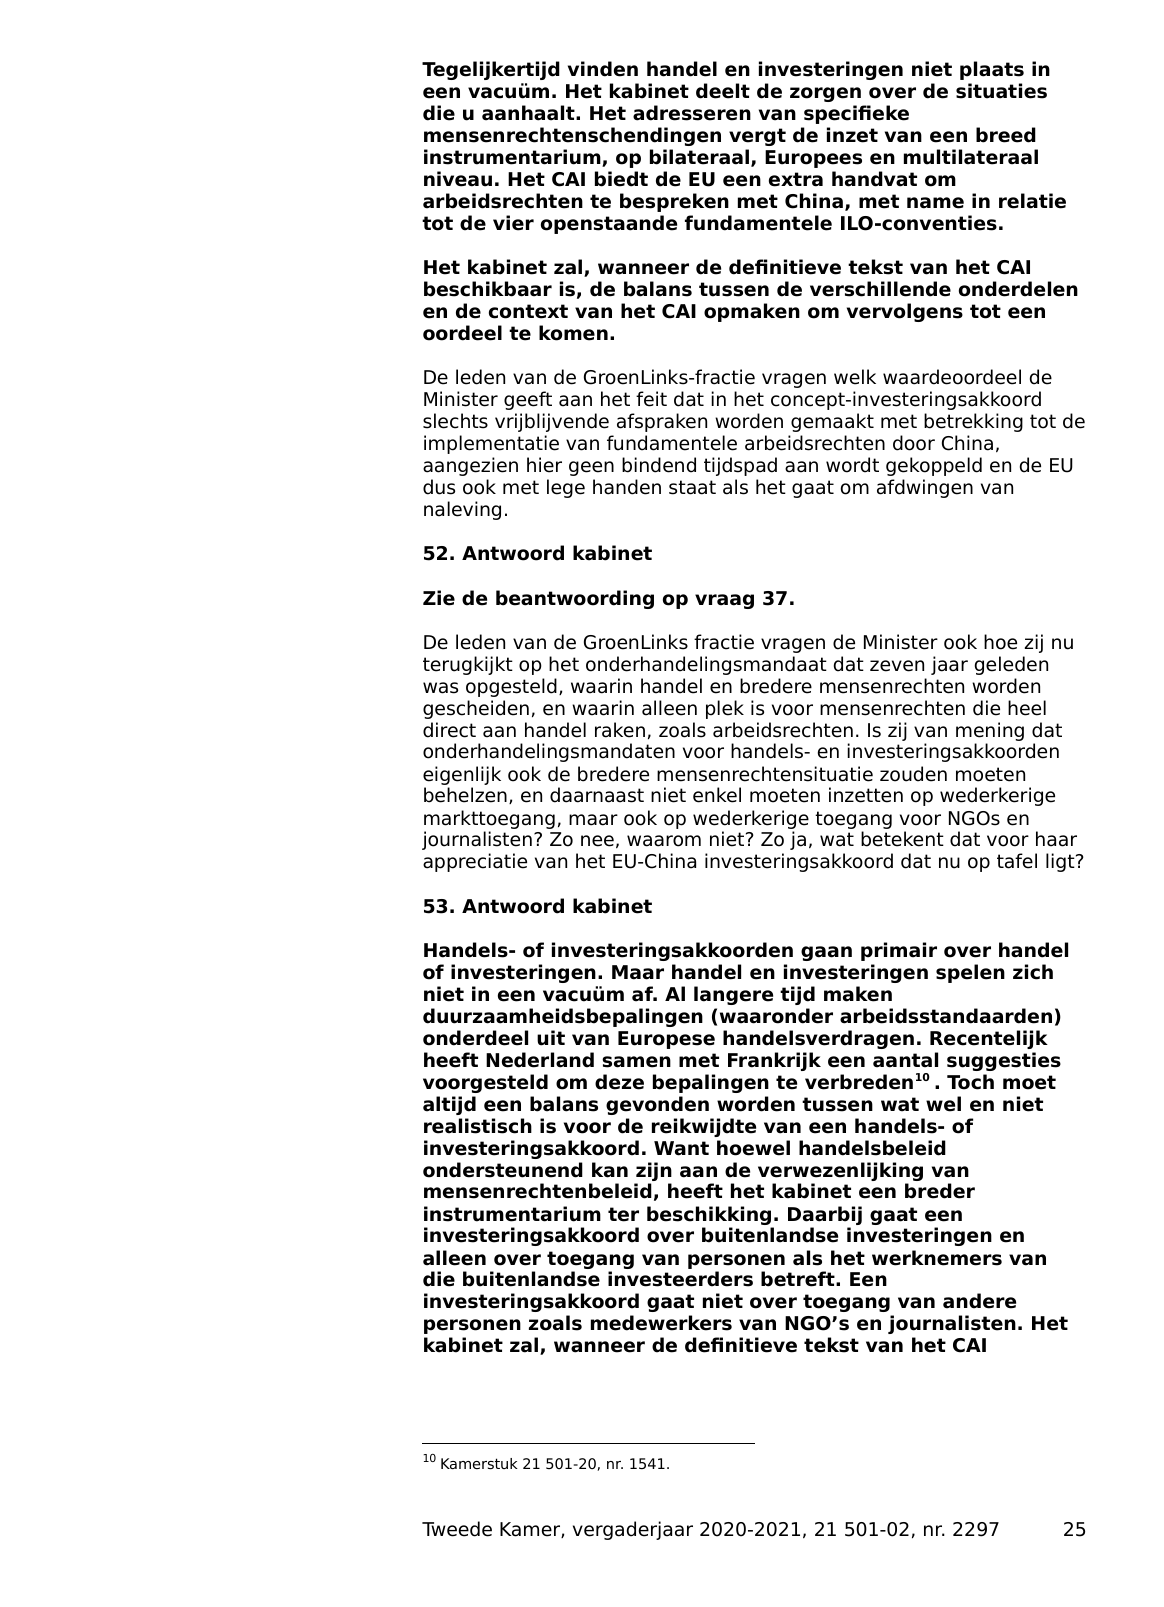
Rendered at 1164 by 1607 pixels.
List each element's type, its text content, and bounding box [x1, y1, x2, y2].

text De leden van de GroenLinks fractie vragen de Minister ook hoe zij nu terugkijkt op het onderhandelingsmandaat dat zeven jaar geleden was opgesteld, waarin handel en bredere mensenrechten worden gescheiden, en waarin alleen plek is voor mensenrechten die heel direct aan handel raken, zoals arbeidsrechten. Is zij van mening dat onderhandelingsmandaten voor handels- en investeringsakkoorden eigenlijk ook de bredere mensenrechtensituatie zouden moeten behelzen, en daarnaast niet enkel moeten inzetten op wederkerige markttoegang, maar ook op wederkerige toegang voor NGOs en journalisten? Zo nee, waarom niet? Zo ja, wat betekent dat voor haar appreciatie van het EU-China investeringsakkoord dat nu op tafel ligt? [422, 632, 1087, 873]
text De leden van de GroenLinks-fractie vragen welk waardeoordeel de Minister geeft aan het feit dat in het concept-investeringsakkoord slechts vrijblijvende afspraken worden gemaakt met betrekking tot de implementatie van fundamentele arbeidsrechten door China, aangezien hier geen bindend tijdspad aan wordt gekoppeld en de EU dus ook met lege handen staat als het gaat om afdwingen van naleving. [422, 367, 1087, 521]
subtitle 53. Antwoord kabinet [422, 896, 1087, 917]
text Zie de beantwoording op vraag 37. [422, 587, 1087, 609]
text Het kabinet zal, wanneer de definitieve tekst van het CAI beschikbaar is, de balans tussen de verschillende onderdelen en de context van het CAI opmaken om vervolgens tot een oordeel te komen. [422, 257, 1087, 345]
subtitle 52. Antwoord kabinet [422, 543, 1087, 565]
text Kamerstuk 21 501-20, nr. 1541. [422, 1452, 1087, 1474]
text Handels- of investeringsakkoorden gaan primair over handel of investeringen. Maar handel en investeringen spelen zich niet in een vacuüm af. Al langere tijd maken duurzaamheidsbepalingen (waaronder arbeidsstandaarden) onderdeel uit van Europese handelsverdragen. Recentelijk heeft Nederland samen met Frankrijk een aantal suggesties voorgesteld om deze bepalingen te verbreden. Toch moet altijd een balans gevonden worden tussen wat wel en niet realistisch is voor de reikwijdte van een handels- of investeringsakkoord. Want hoewel handelsbeleid ondersteunend kan zijn aan de verwezenlijking van mensenrechtenbeleid, heeft het kabinet een breder instrumentarium ter beschikking. Daarbij gaat een investeringsakkoord over buitenlandse investeringen en alleen over toegang van personen als het werknemers van die buitenlandse investeerders betreft. Een investeringsakkoord gaat niet over toegang van andere personen zoals medewerkers van NGO’s en journalisten. Het kabinet zal, wanneer de definitieve tekst van het CAI [422, 940, 1087, 1357]
text Tegelijkertijd vinden handel en investeringen niet plaats in een vacuüm. Het kabinet deelt de zorgen over de situaties die u aanhaalt. Het adresseren van specifieke mensenrechtenschendingen vergt de inzet van een breed instrumentarium, op bilateraal, Europees en multilateraal niveau. Het CAI biedt de EU een extra handvat om arbeidsrechten te bespreken met China, met name in relatie tot de vier openstaande fundamentele ILO-conventies. [422, 59, 1087, 235]
